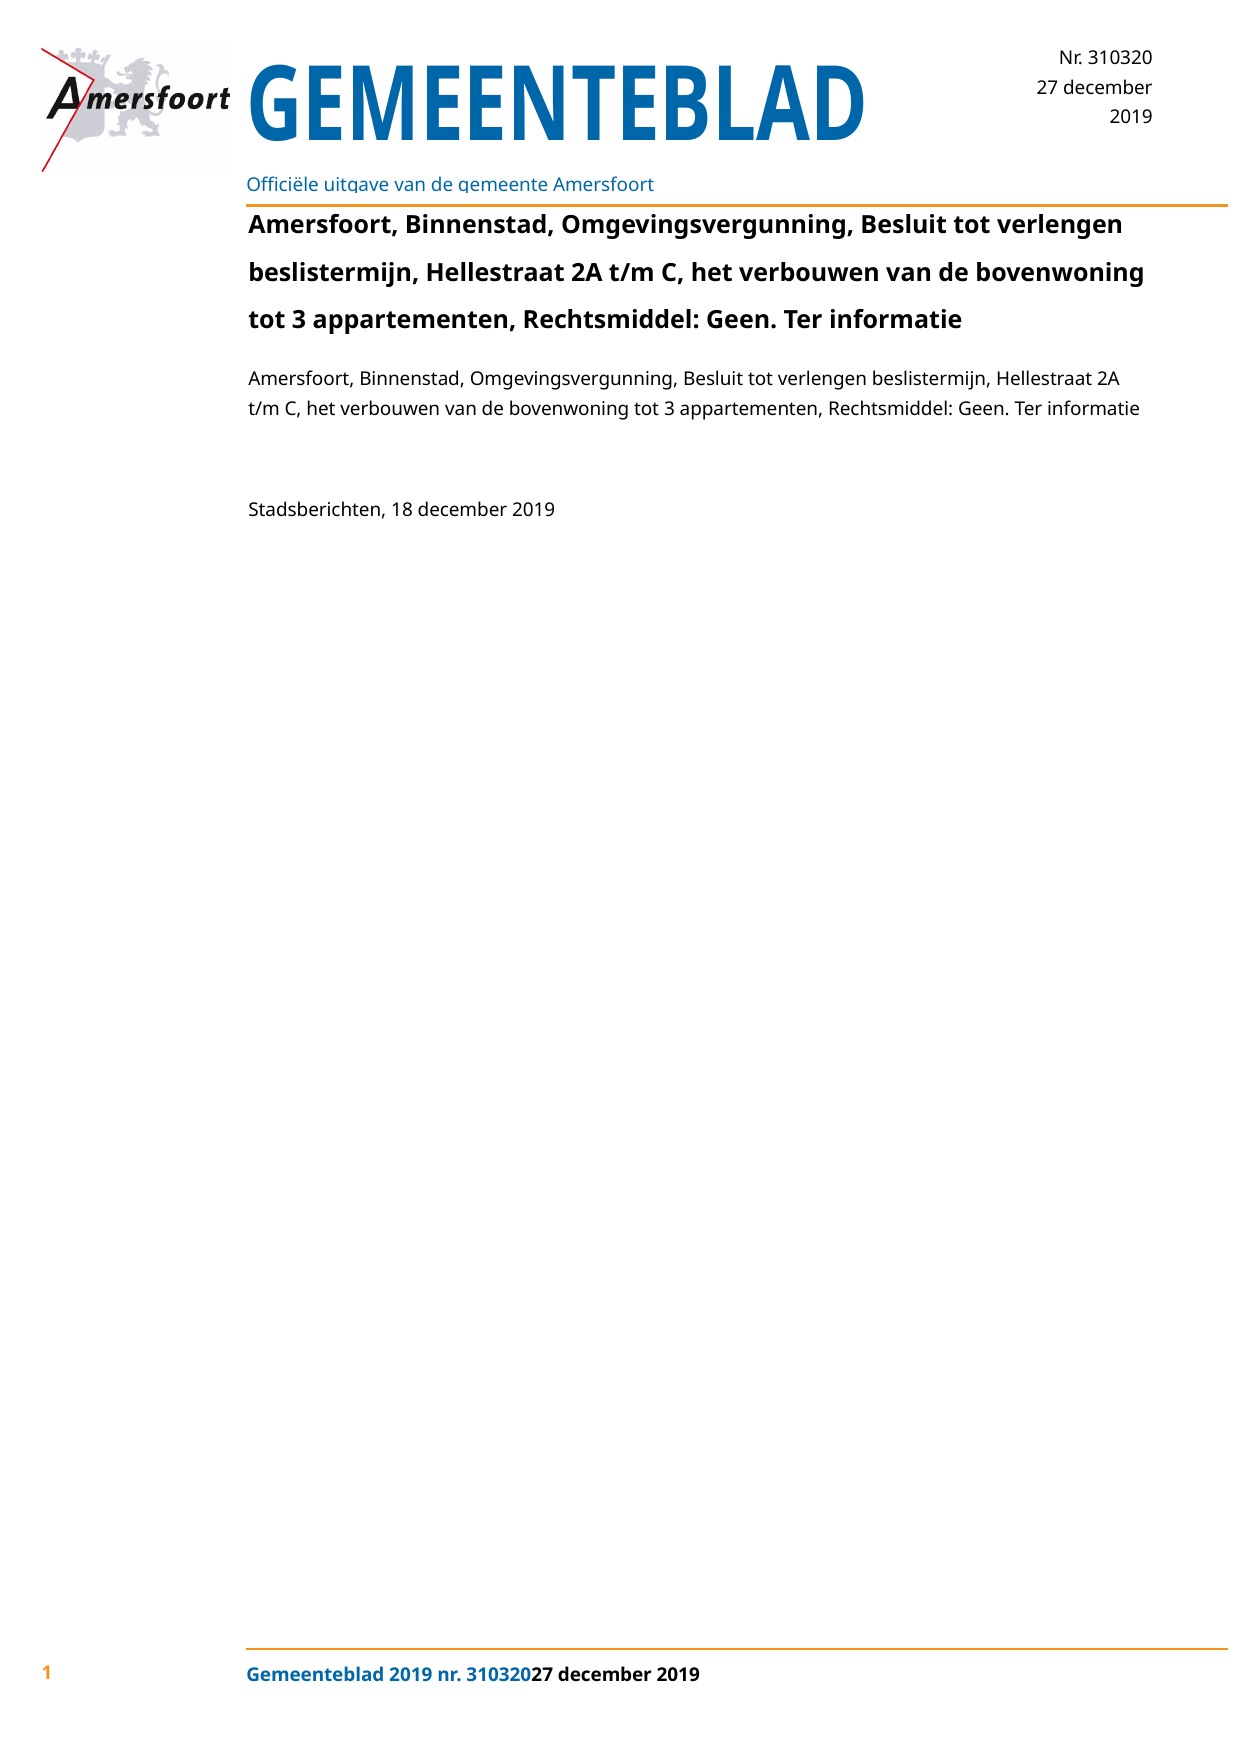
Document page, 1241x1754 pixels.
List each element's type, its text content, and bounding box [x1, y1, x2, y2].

picture [41, 47, 231, 172]
text Stadsberichten, 18 december 2019 [248, 496, 1152, 522]
text Amersfoort, Binnenstad, Omgevingsvergunning, Besluit tot verlengen beslistermijn, Hellestraat 2A t/m C, het verbouwen van de bovenwoning tot 3 appartementen, Rechtsmiddel: Geen. Ter informatie [248, 207, 1152, 336]
text Amersfoort, Binnenstad, Omgevingsvergunning, Besluit tot verlengen beslistermijn, Hellestraat 2A t/m C, het verbouwen van de bovenwoning tot 3 appartementen, Rechtsmiddel: Geen. Ter informatie [248, 366, 1152, 421]
